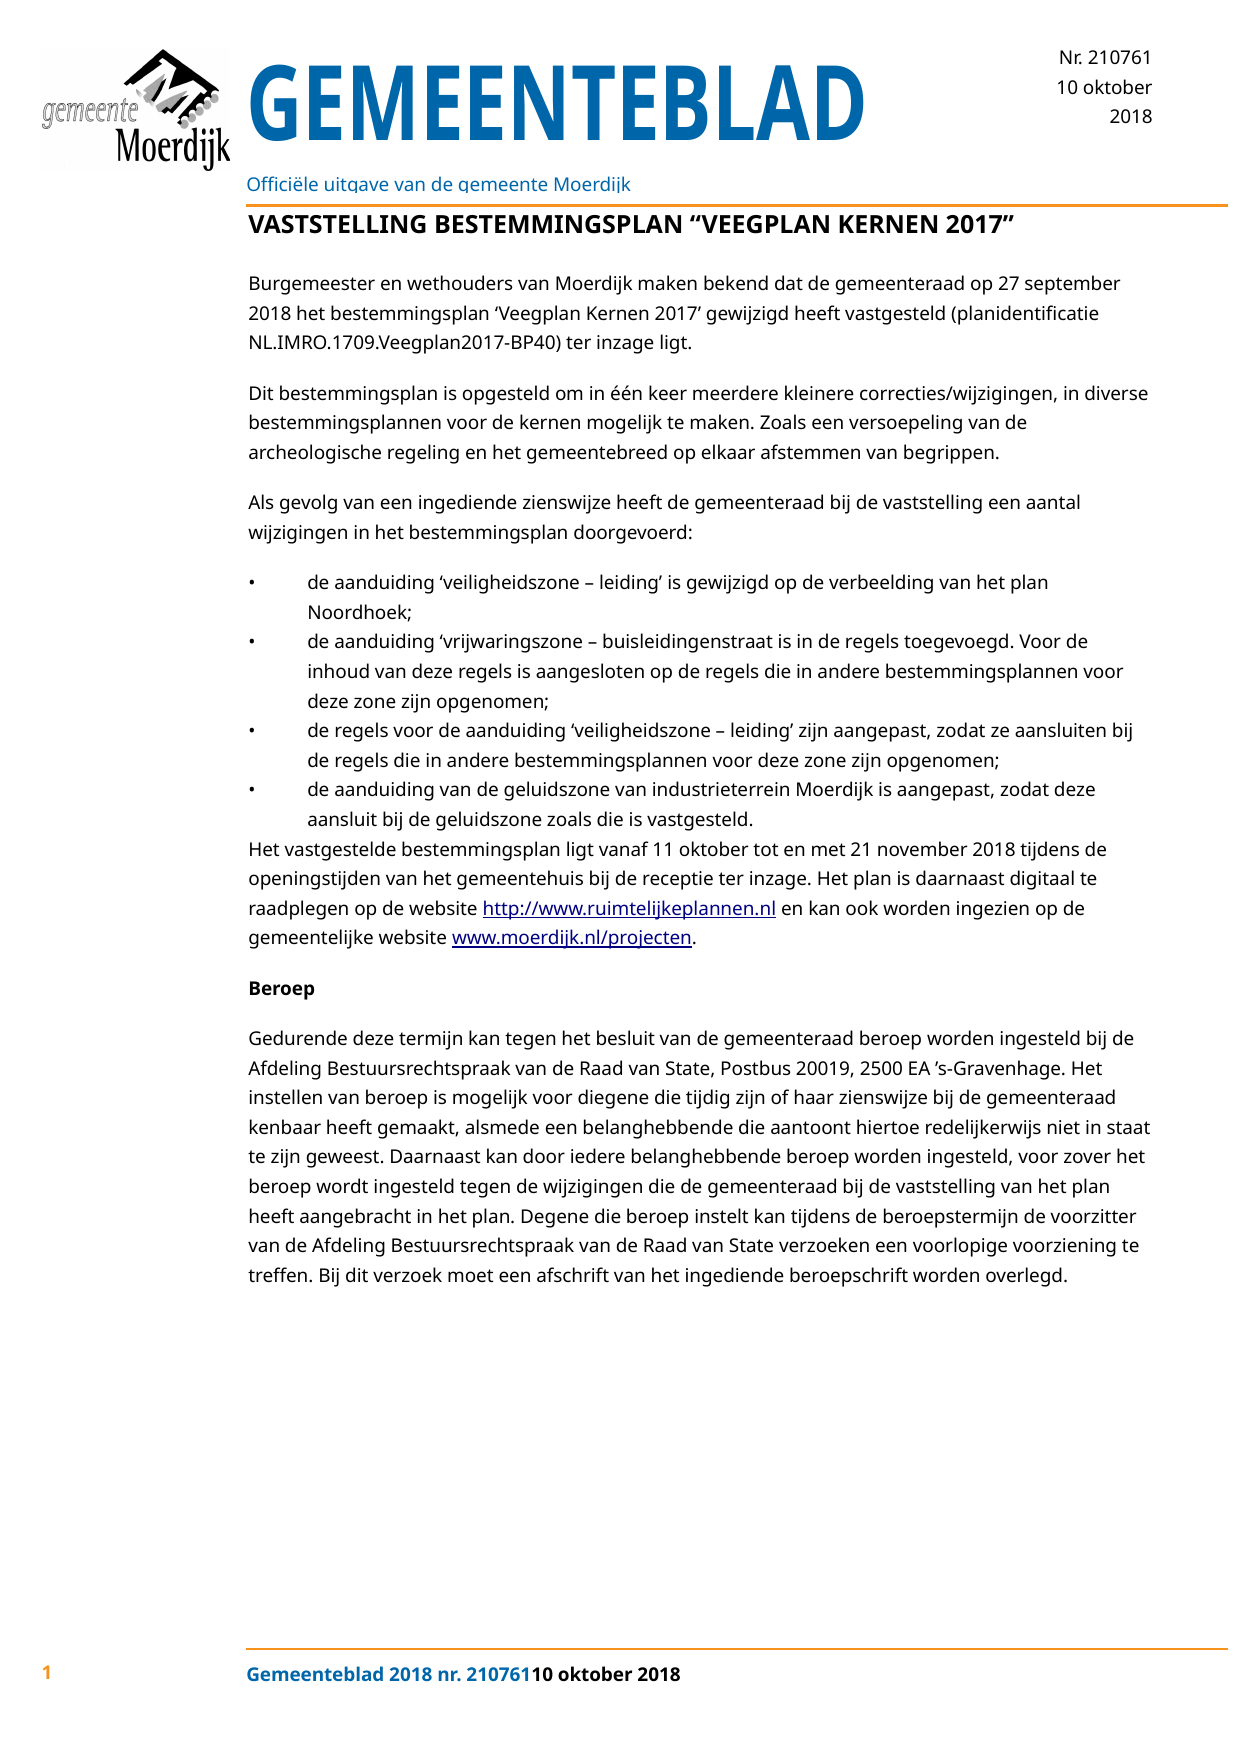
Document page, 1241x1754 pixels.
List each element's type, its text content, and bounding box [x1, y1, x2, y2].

text Gedurende deze termijn kan tegen het besluit van de gemeenteraad beroep worden ingesteld bij de Afdeling Bestuursrechtspraak van de Raad van State, Postbus 20019, 2500 EA ’s-Gravenhage. Het instellen van beroep is mogelijk voor diegene die tijdig zijn of haar zienswijze bij de gemeenteraad kenbaar heeft gemaakt, alsmede een belanghebbende die aantoont hiertoe redelijkerwijs niet in staat te zijn geweest. Daarnaast kan door iedere belanghebbende beroep worden ingesteld, voor zover het beroep wordt ingesteld tegen de wijzigingen die de gemeenteraad bij de vaststelling van het plan heeft aangebracht in het plan. Degene die beroep instelt kan tijdens de beroepstermijn de voorzitter van de Afdeling Bestuursrechtspraak van de Raad van State verzoeken een voorlopige voorziening te treffen. Bij dit verzoek moet een afschrift van het ingediende beroepschrift worden overlegd. [248, 1025, 1152, 1288]
text Dit bestemmingsplan is opgesteld om in één keer meerdere kleinere correcties/wijzigingen, in diverse bestemmingsplannen voor de kernen mogelijk te maken. Zoals een versoepeling van de archeologische regeling en het gemeentebreed op elkaar afstemmen van begrippen. [248, 380, 1152, 465]
text Het vastgestelde bestemmingsplan ligt vanaf 11 oktober tot en met 21 november 2018 tijdens de openingstijden van het gemeentehuis bij de receptie ter inzage. Het plan is daarnaast digitaal te raadplegen op de website http://www.ruimtelijkeplannen.nl en kan ook worden ingezien op de gemeentelijke website www.moerdijk.nl/projecten. [248, 836, 1152, 950]
list de aanduiding ‘veiligheidszone – leiding’ is gewijzigd op de verbeelding van het plan Noordhoek; [248, 569, 1152, 625]
list de aanduiding ‘vrijwaringszone – buisleidingenstraat is in de regels toegevoegd. Voor de inhoud van deze regels is aangesloten op de regels die in andere bestemmingsplannen voor deze zone zijn opgenomen; [248, 629, 1152, 713]
list de regels voor de aanduiding ‘veiligheidszone – leiding’ zijn aangepast, zodat ze aansluiten bij de regels die in andere bestemmingsplannen voor deze zone zijn opgenomen; [248, 717, 1152, 773]
picture [41, 47, 231, 172]
text Als gevolg van een ingediende zienswijze heeft de gemeenteraad bij de vaststelling een aantal wijzigingen in het bestemmingsplan doorgevoerd: [248, 489, 1152, 545]
text Burgemeester en wethouders van Moerdijk maken bekend dat de gemeenteraad op 27 september 2018 het bestemmingsplan ‘Veegplan Kernen 2017’ gewijzigd heeft vastgesteld (planidentificatie NL.IMRO.1709.Veegplan2017-BP40) ter inzage ligt. [248, 270, 1152, 355]
text VASTSTELLING BESTEMMINGSPLAN “VEEGPLAN KERNEN 2017” [248, 207, 1152, 241]
list de aanduiding van de geluidszone van industrieterrein Moerdijk is aangepast, zodat deze aansluit bij de geluidszone zoals die is vastgesteld. [248, 777, 1152, 832]
text Beroep [248, 975, 1152, 1001]
